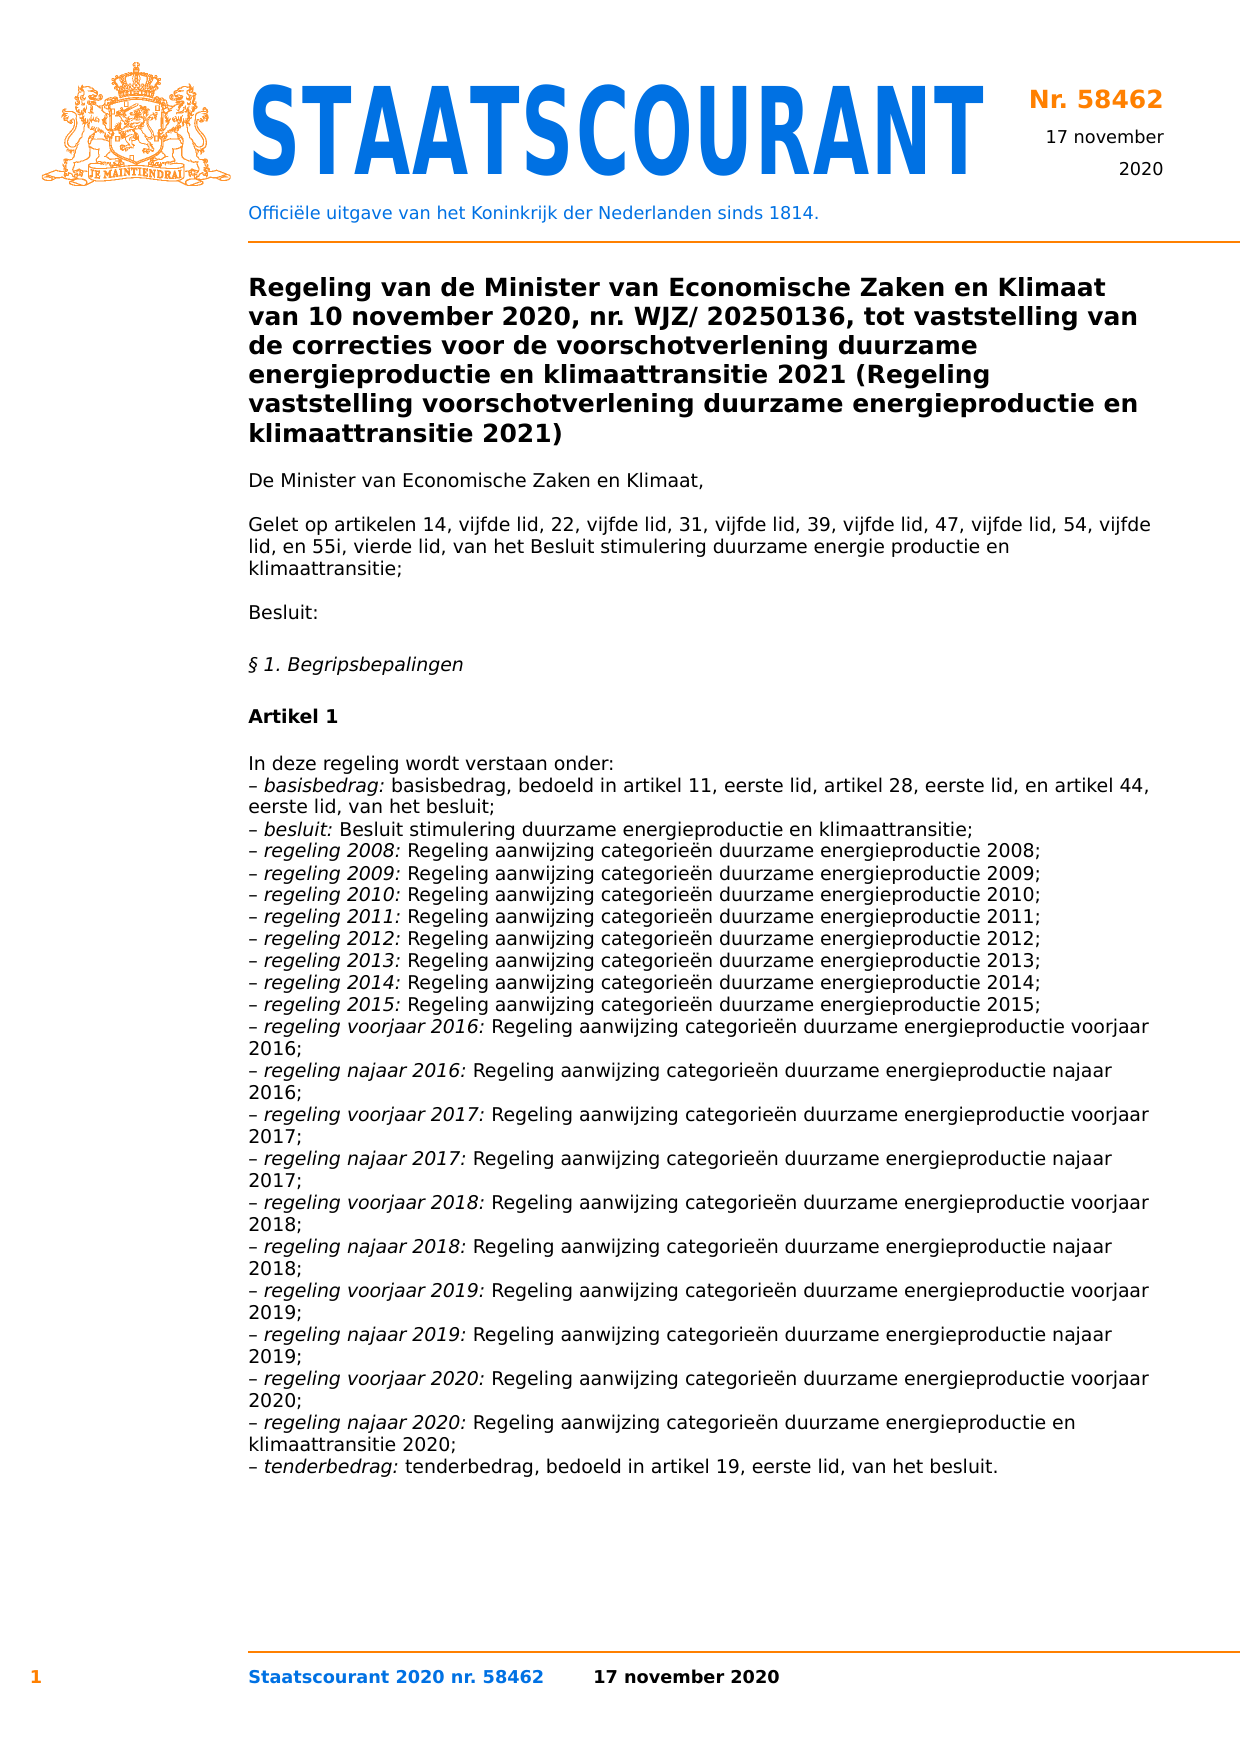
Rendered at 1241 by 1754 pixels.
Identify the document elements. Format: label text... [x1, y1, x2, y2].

text – regeling 2014: Regeling aanwijzing categorieën duurzame energieproductie 2014; [248, 972, 1163, 994]
subtitle Artikel 1 [248, 706, 1163, 727]
table_cell 2020 [998, 153, 1240, 203]
text – regeling voorjaar 2016: Regeling aanwijzing categorieën duurzame energieproductie voorjaar 2016; [248, 1016, 1163, 1060]
text Besluit: [248, 602, 1163, 623]
picture [41, 62, 231, 186]
text – regeling 2015: Regeling aanwijzing categorieën duurzame energieproductie 2015; [248, 994, 1163, 1016]
table_cell 17 november [998, 121, 1240, 153]
text – regeling voorjaar 2018: Regeling aanwijzing categorieën duurzame energieproductie voorjaar 2018; [248, 1192, 1163, 1236]
text Gelet op artikelen 14, vijfde lid, 22, vijfde lid, 31, vijfde lid, 39, vijfde lid, 47, vijfde lid, 54, vijfde lid, en 55i, vierde lid, van het Besluit stimulering duurzame energie productie en klimaattransitie; [248, 514, 1163, 580]
text – regeling voorjaar 2020: Regeling aanwijzing categorieën duurzame energieproductie voorjaar 2020; [248, 1368, 1163, 1412]
text – basisbedrag: basisbedrag, bedoeld in artikel 11, eerste lid, artikel 28, eerste lid, en artikel 44, eerste lid, van het besluit; [248, 774, 1163, 818]
text De Minister van Economische Zaken en Klimaat, [248, 470, 1163, 492]
table_header STAATSCOURANT [248, 62, 998, 203]
table_header Nr. 58462 [998, 62, 1240, 121]
text – regeling najaar 2016: Regeling aanwijzing categorieën duurzame energieproductie najaar 2016; [248, 1060, 1163, 1104]
text – regeling voorjaar 2017: Regeling aanwijzing categorieën duurzame energieproductie voorjaar 2017; [248, 1104, 1163, 1148]
text – regeling najaar 2020: Regeling aanwijzing categorieën duurzame energieproductie en klimaattransitie 2020; [248, 1412, 1163, 1456]
text – regeling 2011: Regeling aanwijzing categorieën duurzame energieproductie 2011; [248, 906, 1163, 928]
text – regeling 2013: Regeling aanwijzing categorieën duurzame energieproductie 2013; [248, 950, 1163, 972]
subtitle § 1. Begripsbepalingen [248, 653, 1163, 676]
table_cell Officiële uitgave van het Koninkrijk der Nederlanden sinds 1814. [248, 203, 1240, 241]
text – tenderbedrag: tenderbedrag, bedoeld in artikel 19, eerste lid, van het besluit. [248, 1456, 1163, 1478]
text – regeling najaar 2019: Regeling aanwijzing categorieën duurzame energieproductie najaar 2019; [248, 1324, 1163, 1368]
text – regeling voorjaar 2019: Regeling aanwijzing categorieën duurzame energieproductie voorjaar 2019; [248, 1280, 1163, 1324]
text – regeling najaar 2018: Regeling aanwijzing categorieën duurzame energieproductie najaar 2018; [248, 1236, 1163, 1280]
text – regeling 2010: Regeling aanwijzing categorieën duurzame energieproductie 2010; [248, 884, 1163, 906]
text – regeling 2008: Regeling aanwijzing categorieën duurzame energieproductie 2008; [248, 840, 1163, 862]
subtitle Regeling van de Minister van Economische Zaken en Klimaat van 10 november 2020, nr. WJZ/ 20250136, tot vaststelling van de correcties voor de voorschotverlening duurzame energieproductie en klimaattransitie 2021 (Regeling vaststelling voorschotverlening duurzame energieproductie en klimaattransitie 2021) [248, 273, 1163, 448]
table_header [25, 62, 248, 241]
text – regeling 2012: Regeling aanwijzing categorieën duurzame energieproductie 2012; [248, 928, 1163, 950]
text – regeling 2009: Regeling aanwijzing categorieën duurzame energieproductie 2009; [248, 862, 1163, 884]
text In deze regeling wordt verstaan onder: [248, 752, 1163, 774]
text – regeling najaar 2017: Regeling aanwijzing categorieën duurzame energieproductie najaar 2017; [248, 1148, 1163, 1192]
text – besluit: Besluit stimulering duurzame energieproductie en klimaattransitie; [248, 818, 1163, 840]
